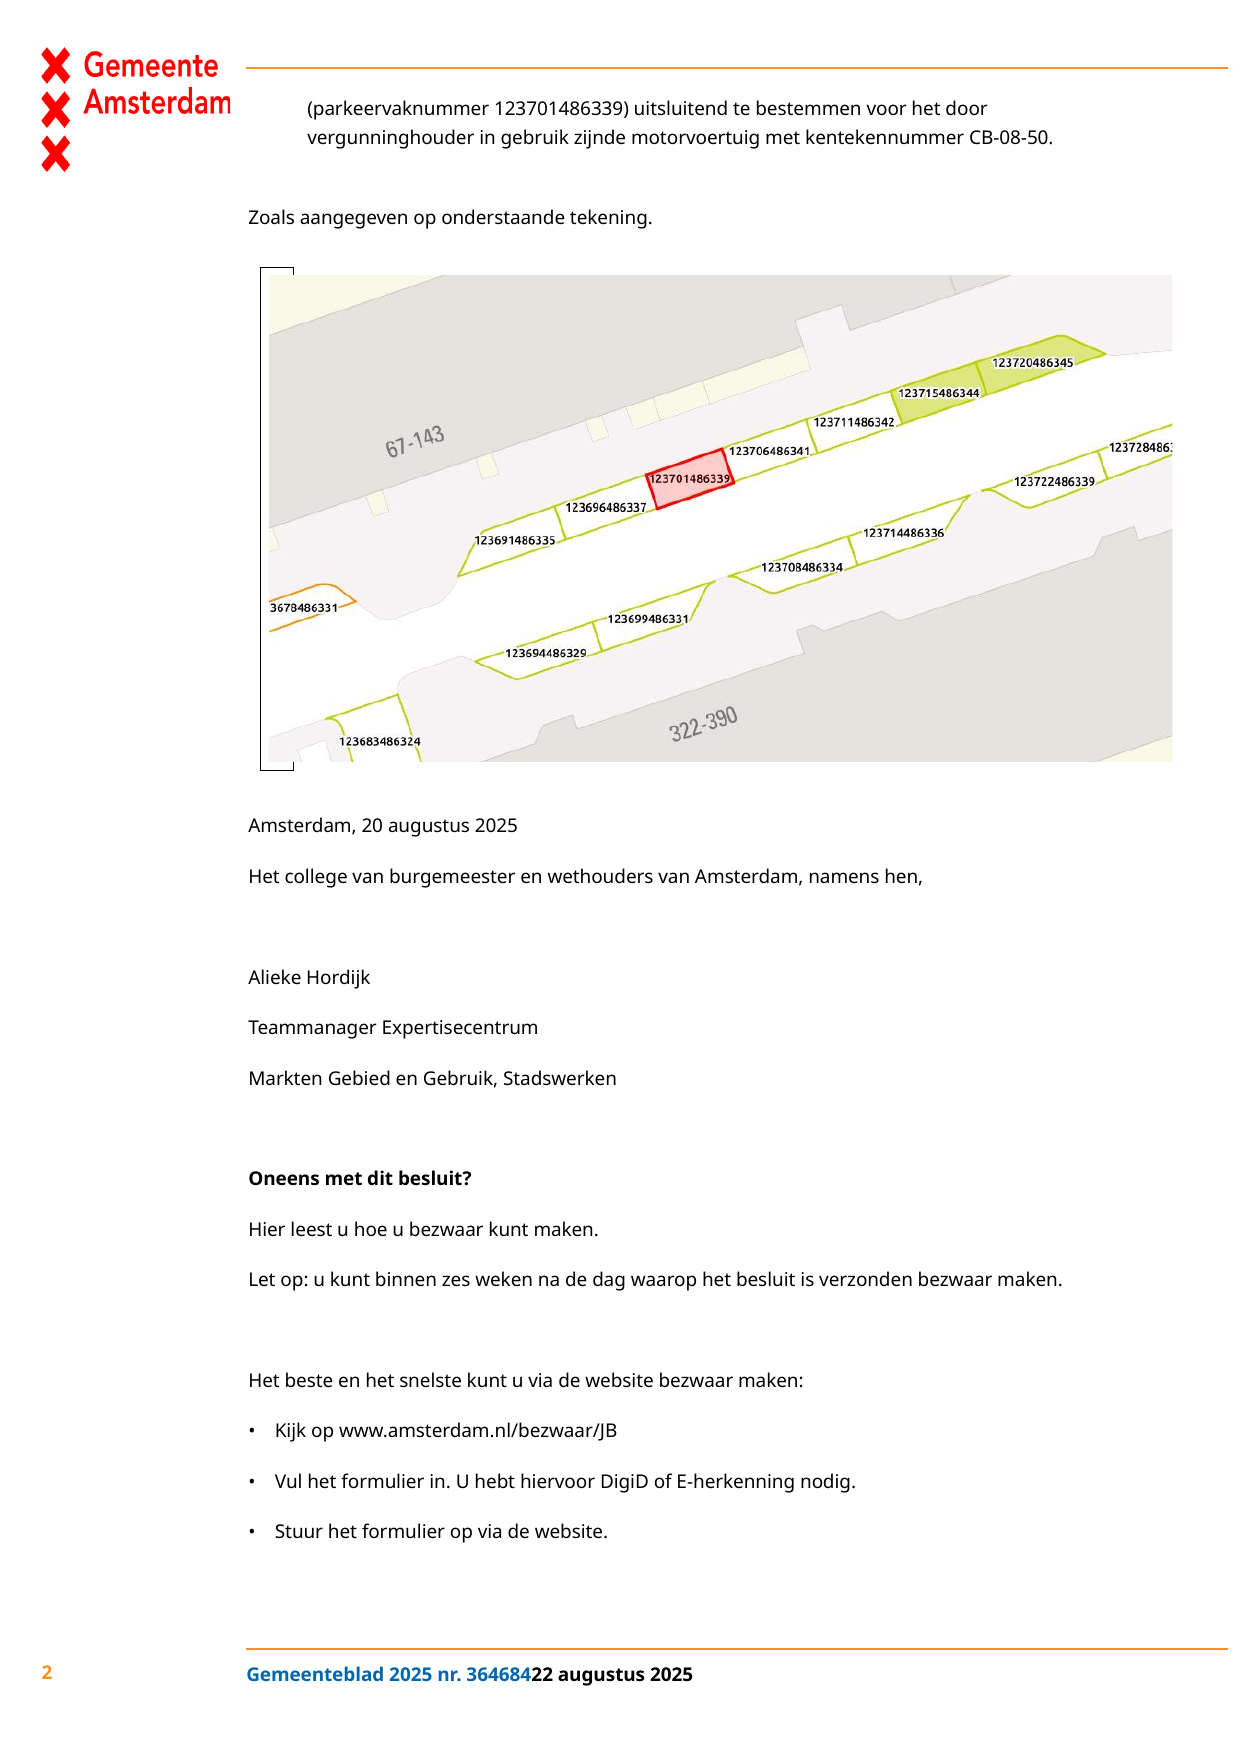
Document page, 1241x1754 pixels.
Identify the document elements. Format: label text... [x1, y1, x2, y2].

text Zoals aangegeven op onderstaande tekening. [248, 204, 1152, 230]
text Hier leest u hoe u bezwaar kunt maken. [248, 1216, 1152, 1242]
text Het beste en het snelste kunt u via de website bezwaar maken: [248, 1367, 1152, 1393]
text • Stuur het formulier op via de website. [248, 1518, 1152, 1544]
text Het college van burgemeester en wethouders van Amsterdam, namens hen, [248, 863, 1152, 889]
text Oneens met dit besluit? [248, 1166, 1152, 1191]
picture [41, 47, 231, 172]
text Let op: u kunt binnen zes weken na de dag waarop het besluit is verzonden bezwaar maken. [248, 1266, 1152, 1292]
list (parkeervaknummer 123701486339) uitsluitend te bestemmen voor het door vergunninghouder in gebruik zijnde motorvoertuig met kentekennummer CB-08-50. [248, 95, 1152, 150]
text Teammanager Expertisecentrum [248, 1014, 1152, 1040]
picture [268, 275, 1173, 762]
text • Kijk op www.amsterdam.nl/bezwaar/JB [248, 1418, 1152, 1443]
text Amsterdam, 20 augustus 2025 [248, 813, 1152, 838]
text • Vul het formulier in. U hebt hiervoor DigiD of E-herkenning nodig. [248, 1468, 1152, 1494]
text Alieke Hordijk [248, 964, 1152, 989]
text Markten Gebied en Gebruik, Stadswerken [248, 1065, 1152, 1090]
